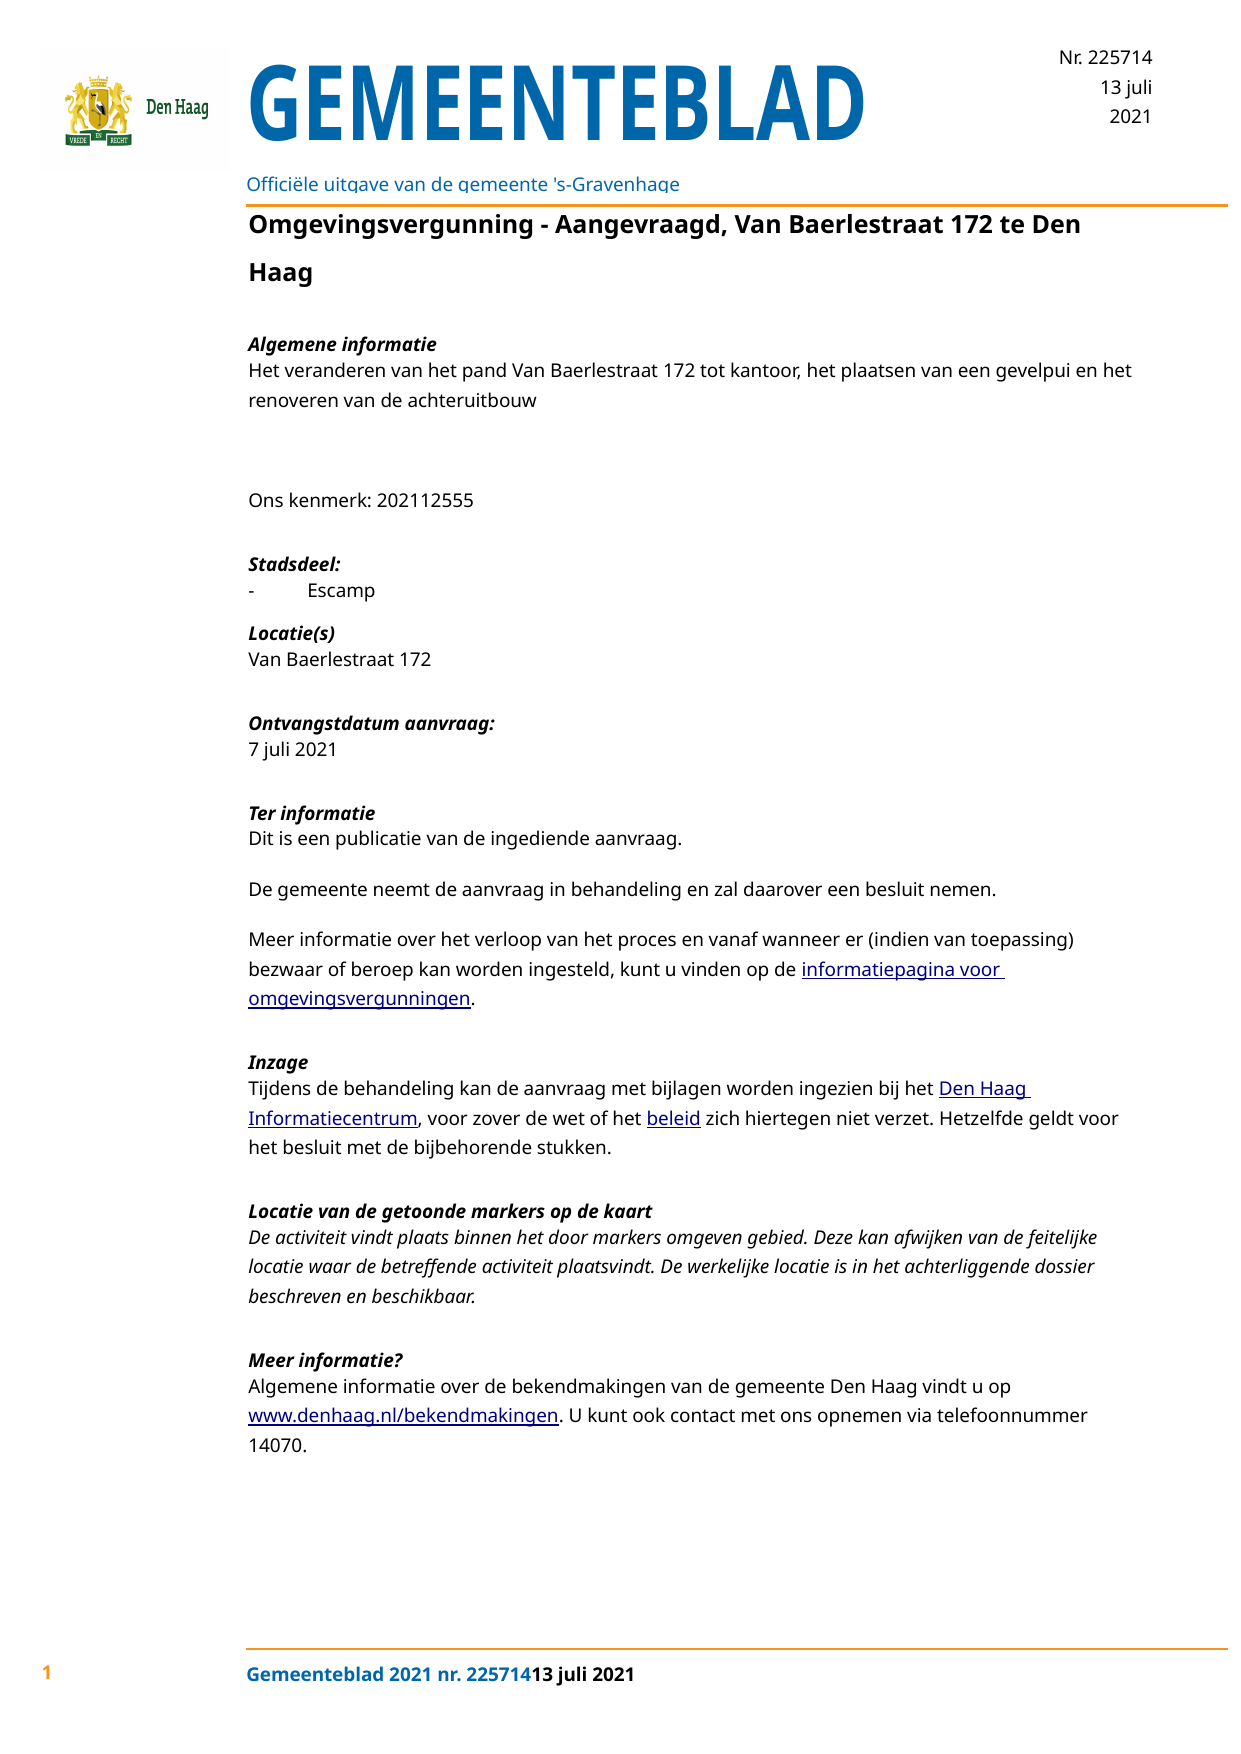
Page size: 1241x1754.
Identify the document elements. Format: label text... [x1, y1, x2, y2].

text Locatie(s) [248, 620, 1152, 646]
text Het veranderen van het pand Van Baerlestraat 172 tot kantoor, het plaatsen van een gevelpui en het renoveren van de achteruitbouw [248, 357, 1152, 412]
text Algemene informatie [248, 331, 1152, 357]
list Escamp [248, 577, 1152, 603]
picture [41, 47, 231, 172]
text Van Baerlestraat 172 [248, 646, 1152, 672]
text Ontvangstdatum aanvraag: [248, 710, 1152, 736]
text Inzage [248, 1049, 1152, 1075]
text Stadsdeel: [248, 552, 1152, 577]
text Meer informatie? [248, 1347, 1152, 1373]
text Meer informatie over het verloop van het proces en vanaf wanneer er (indien van toepassing) bezwaar of beroep kan worden ingesteld, kunt u vinden op de informatiepagina voor omgevingsvergunningen. [248, 926, 1152, 1011]
text Dit is een publicatie van de ingediende aanvraag. [248, 826, 1152, 851]
text De gemeente neemt de aanvraag in behandeling en zal daarover een besluit nemen. [248, 876, 1152, 902]
text Ter informatie [248, 800, 1152, 826]
text De activiteit vindt plaats binnen het door markers omgeven gebied. Deze kan afwijken van de feitelijke locatie waar de betreffende activiteit plaatsvindt. De werkelijke locatie is in het achterliggende dossier beschreven en beschikbaar. [248, 1224, 1152, 1309]
text 7 juli 2021 [248, 736, 1152, 762]
text Locatie van de getoonde markers op de kaart [248, 1198, 1152, 1224]
text Omgevingsvergunning - Aangevraagd, Van Baerlestraat 172 te Den Haag [248, 207, 1152, 288]
text Algemene informatie over de bekendmakingen van de gemeente Den Haag vindt u op www.denhaag.nl/bekendmakingen. U kunt ook contact met ons opnemen via telefoonnummer 14070. [248, 1373, 1152, 1458]
text Tijdens de behandeling kan de aanvraag met bijlagen worden ingezien bij het Den Haag Informatiecentrum, voor zover de wet of het beleid zich hiertegen niet verzet. Hetzelfde geldt voor het besluit met de bijbehorende stukken. [248, 1075, 1152, 1160]
text Ons kenmerk: 202112555 [248, 488, 1152, 513]
